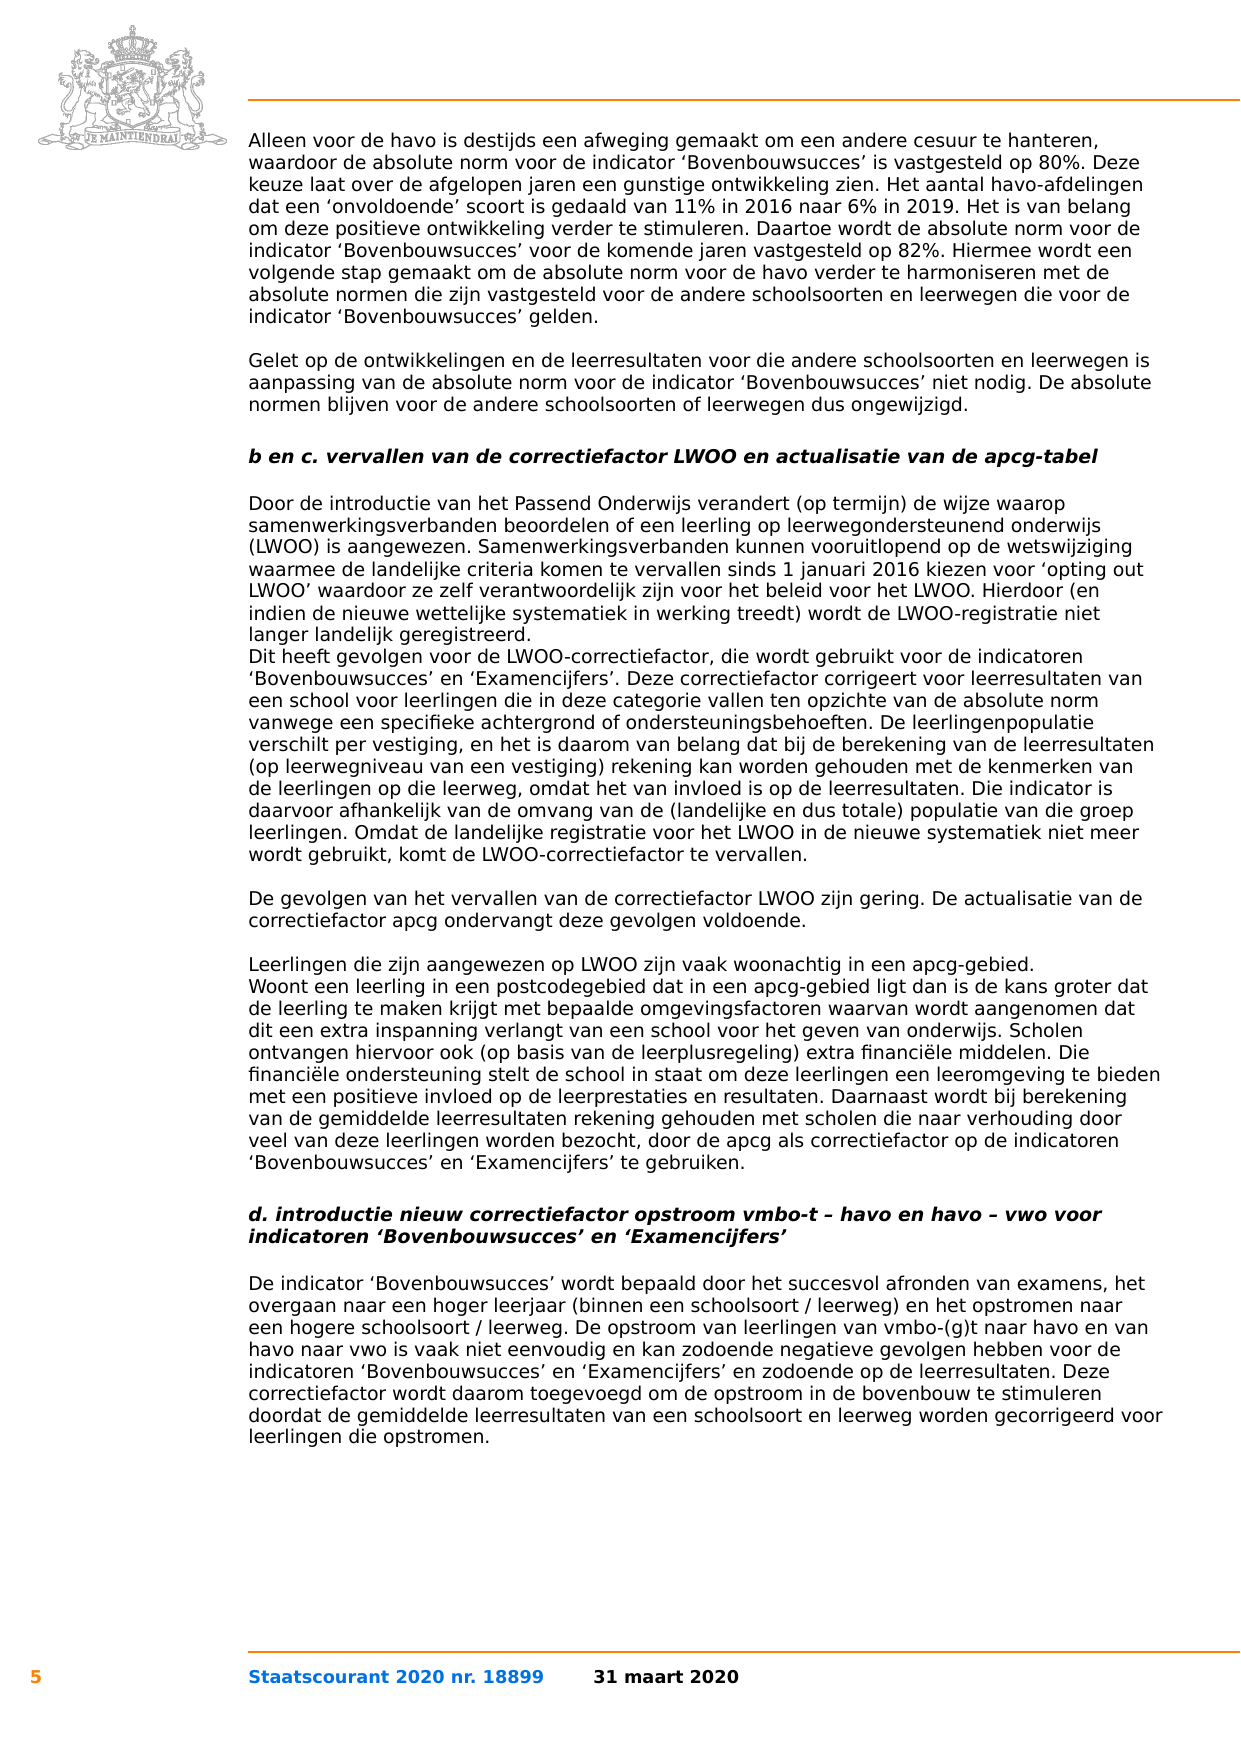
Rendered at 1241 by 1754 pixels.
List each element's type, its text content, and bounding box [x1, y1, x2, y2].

text Dit heeft gevolgen voor de LWOO-correctiefactor, die wordt gebruikt voor de indicatoren ‘Bovenbouwsucces’ en ‘Examencijfers’. Deze correctiefactor corrigeert voor leerresultaten van een school voor leerlingen die in deze categorie vallen ten opzichte van de absolute norm vanwege een specifieke achtergrond of ondersteuningsbehoeften. De leerlingenpopulatie verschilt per vestiging, en het is daarom van belang dat bij de berekening van de leerresultaten (op leerwegniveau van een vestiging) rekening kan worden gehouden met de kenmerken van de leerlingen op die leerweg, omdat het van invloed is op de leerresultaten. Die indicator is daarvoor afhankelijk van de omvang van de (landelijke en dus totale) populatie van die groep leerlingen. Omdat de landelijke registratie voor het LWOO in de nieuwe systematiek niet meer wordt gebruikt, komt de LWOO-correctiefactor te vervallen. [248, 646, 1163, 866]
subtitle b en c. vervallen van de correctiefactor LWOO en actualisatie van de apcg-tabel [248, 446, 1163, 467]
text Gelet op de ontwikkelingen en de leerresultaten voor die andere schoolsoorten en leerwegen is aanpassing van de absolute norm voor de indicator ‘Bovenbouwsucces’ niet nodig. De absolute normen blijven voor de andere schoolsoorten of leerwegen dus ongewijzigd. [248, 349, 1163, 416]
text Door de introductie van het Passend Onderwijs verandert (op termijn) de wijze waarop samenwerkingsverbanden beoordelen of een leerling op leerwegondersteunend onderwijs (LWOO) is aangewezen. Samenwerkingsverbanden kunnen vooruitlopend op de wetswijziging waarmee de landelijke criteria komen te vervallen sinds 1 januari 2016 kiezen voor ‘opting out LWOO’ waardoor ze zelf verantwoordelijk zijn voor het beleid voor het LWOO. Hierdoor (en indien de nieuwe wettelijke systematiek in werking treedt) wordt de LWOO-registratie niet langer landelijk geregistreerd. [248, 492, 1163, 646]
text Woont een leerling in een postcodegebied dat in een apcg-gebied ligt dan is de kans groter dat de leerling te maken krijgt met bepaalde omgevingsfactoren waarvan wordt aangenomen dat dit een extra inspanning verlangt van een school voor het geven van onderwijs. Scholen ontvangen hiervoor ook (op basis van de leerplusregeling) extra financiële middelen. Die financiële ondersteuning stelt de school in staat om deze leerlingen een leeromgeving te bieden met een positieve invloed op de leerprestaties en resultaten. Daarnaast wordt bij berekening van de gemiddelde leerresultaten rekening gehouden met scholen die naar verhouding door veel van deze leerlingen worden bezocht, door de apcg als correctiefactor op de indicatoren ‘Bovenbouwsucces’ en ‘Examencijfers’ te gebruiken. [248, 976, 1163, 1174]
picture [38, 25, 227, 150]
text De gevolgen van het vervallen van de correctiefactor LWOO zijn gering. De actualisatie van de correctiefactor apcg ondervangt deze gevolgen voldoende. [248, 888, 1163, 932]
text Leerlingen die zijn aangewezen op LWOO zijn vaak woonachtig in een apcg-gebied. [248, 954, 1163, 976]
text De indicator ‘Bovenbouwsucces’ wordt bepaald door het succesvol afronden van examens, het overgaan naar een hoger leerjaar (binnen een schoolsoort / leerweg) en het opstromen naar een hogere schoolsoort / leerweg. De opstroom van leerlingen van vmbo-(g)t naar havo en van havo naar vwo is vaak niet eenvoudig en kan zodoende negatieve gevolgen hebben voor de indicatoren ‘Bovenbouwsucces’ en ‘Examencijfers’ en zodoende op de leerresultaten. Deze correctiefactor wordt daarom toegevoegd om de opstroom in de bovenbouw te stimuleren doordat de gemiddelde leerresultaten van een schoolsoort en leerweg worden gecorrigeerd voor leerlingen die opstromen. [248, 1273, 1163, 1448]
subtitle d. introductie nieuw correctiefactor opstroom vmbo-t – havo en havo – vwo voor indicatoren ‘Bovenbouwsucces’ en ‘Examencijfers’ [248, 1204, 1163, 1248]
text Alleen voor de havo is destijds een afweging gemaakt om een andere cesuur te hanteren, waardoor de absolute norm voor de indicator ‘Bovenbouwsucces’ is vastgesteld op 80%. Deze keuze laat over de afgelopen jaren een gunstige ontwikkeling zien. Het aantal havo-afdelingen dat een ‘onvoldoende’ scoort is gedaald van 11% in 2016 naar 6% in 2019. Het is van belang om deze positieve ontwikkeling verder te stimuleren. Daartoe wordt de absolute norm voor de indicator ‘Bovenbouwsucces’ voor de komende jaren vastgesteld op 82%. Hiermee wordt een volgende stap gemaakt om de absolute norm voor de havo verder te harmoniseren met de absolute normen die zijn vastgesteld voor de andere schoolsoorten en leerwegen die voor de indicator ‘Bovenbouwsucces’ gelden. [248, 130, 1163, 328]
